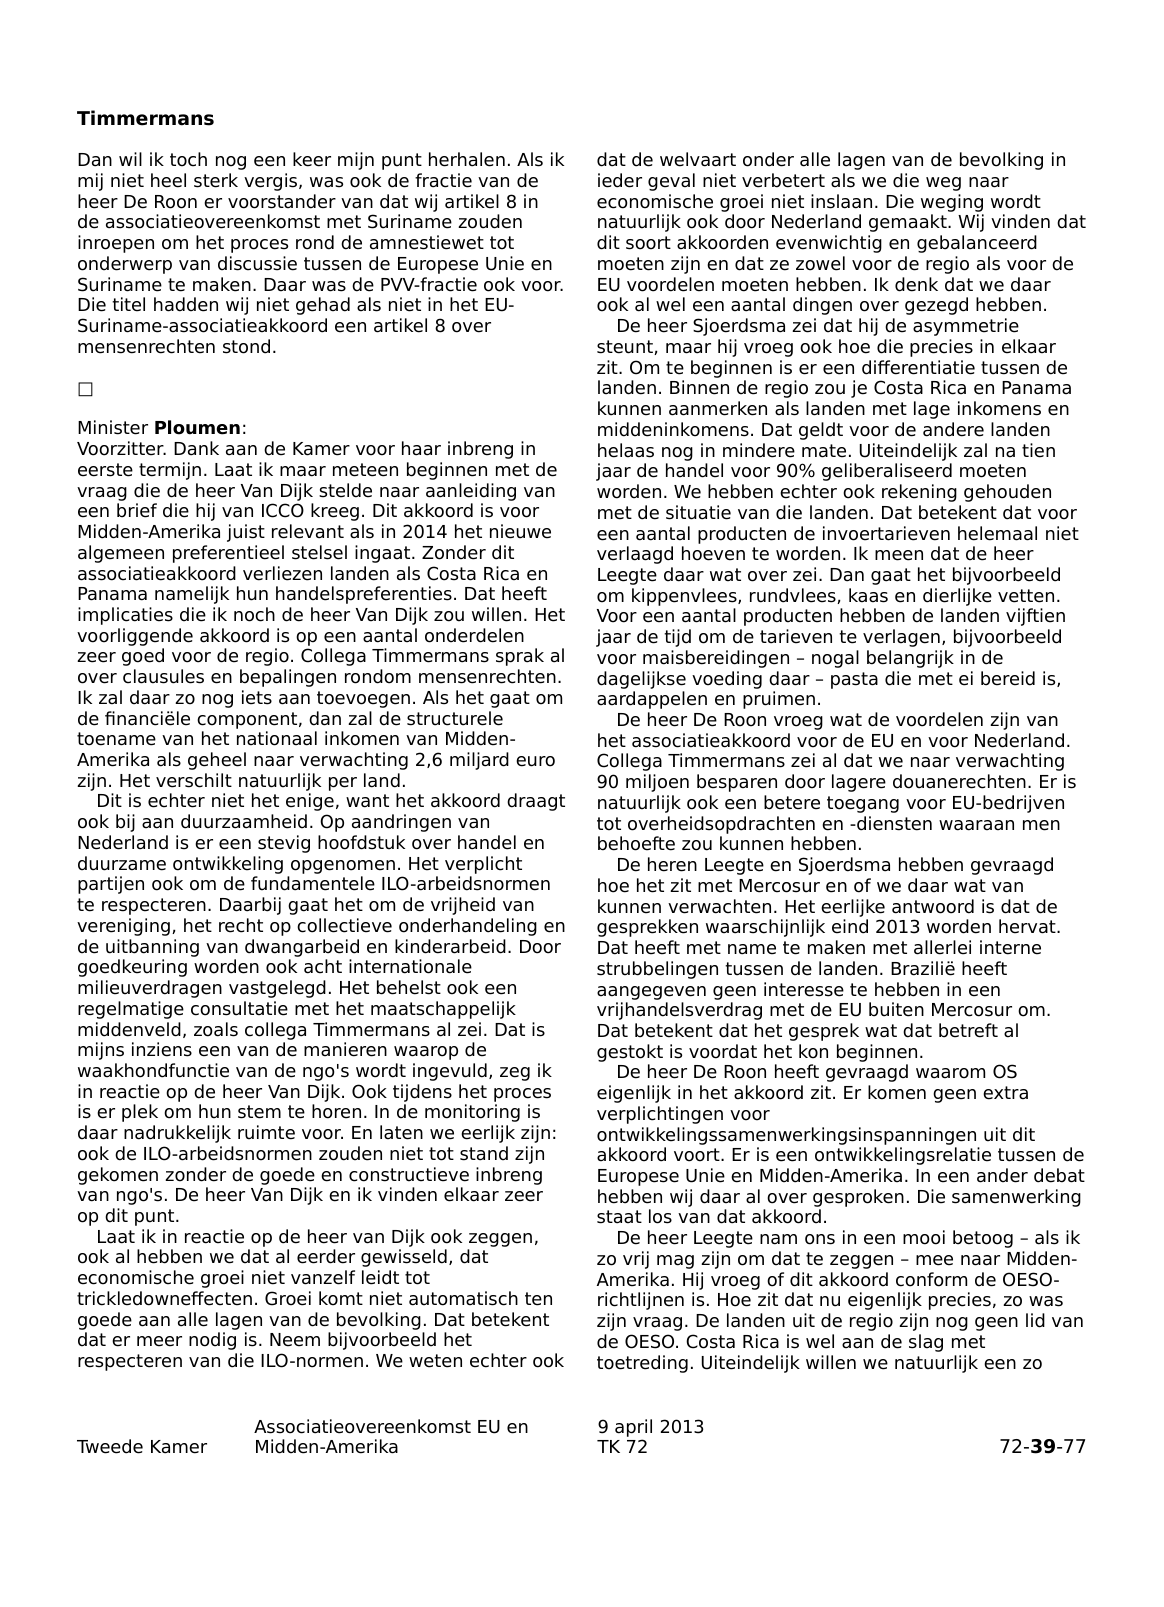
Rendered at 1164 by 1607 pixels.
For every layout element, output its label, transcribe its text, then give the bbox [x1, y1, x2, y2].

text Minister Ploumen: [77, 418, 567, 439]
text dat de welvaart onder alle lagen van de bevolking in ieder geval niet verbetert als we die weg naar economische groei niet inslaan. Die weging wordt natuurlijk ook door Nederland gemaakt. Wij vinden dat dit soort akkoorden evenwichtig en gebalanceerd moeten zijn en dat ze zowel voor de regio als voor de EU voordelen moeten hebben. Ik denk dat we daar ook al wel een aantal dingen over gezegd hebben. [596, 150, 1087, 316]
text De heer Sjoerdsma zei dat hij de asymmetrie steunt, maar hij vroeg ook hoe die precies in elkaar zit. Om te beginnen is er een differentiatie tussen de landen. Binnen de regio zou je Costa Rica en Panama kunnen aanmerken als landen met lage inkomens en middeninkomens. Dat geldt voor de andere landen helaas nog in mindere mate. Uiteindelijk zal na tien jaar de handel voor 90% geliberaliseerd moeten worden. We hebben echter ook rekening gehouden met de situatie van die landen. Dat betekent dat voor een aantal producten de invoertarieven helemaal niet verlaagd hoeven te worden. Ik meen dat de heer Leegte daar wat over zei. Dan gaat het bijvoorbeeld om kippenvlees, rundvlees, kaas en dierlijke vetten. Voor een aantal producten hebben de landen vijftien jaar de tijd om de tarieven te verlagen, bijvoorbeeld voor maisbereidingen – nogal belangrijk in de dagelijkse voeding daar – pasta die met ei bereid is, aardappelen en pruimen. [596, 316, 1087, 710]
text Laat ik in reactie op de heer van Dijk ook zeggen, ook al hebben we dat al eerder gewisseld, dat economische groei niet vanzelf leidt tot trickledowneffecten. Groei komt niet automatisch ten goede aan alle lagen van de bevolking. Dat betekent dat er meer nodig is. Neem bijvoorbeeld het respecteren van die ILO-normen. We weten echter ook [77, 1227, 567, 1372]
text □ [77, 377, 567, 398]
text De heer De Roon vroeg wat de voordelen zijn van het associatieakkoord voor de EU en voor Nederland. Collega Timmermans zei al dat we naar verwachting 90 miljoen besparen door lagere douanerechten. Er is natuurlijk ook een betere toegang voor EU-bedrijven tot overheidsopdrachten en -diensten waaraan men behoefte zou kunnen hebben. [596, 710, 1087, 855]
text De heer De Roon heeft gevraagd waarom OS eigenlijk in het akkoord zit. Er komen geen extra verplichtingen voor ontwikkelingssamenwerkingsinspanningen uit dit akkoord voort. Er is een ontwikkelingsrelatie tussen de Europese Unie en Midden-Amerika. In een ander debat hebben wij daar al over gesproken. Die samenwerking staat los van dat akkoord. [596, 1062, 1087, 1228]
text Dit is echter niet het enige, want het akkoord draagt ook bij aan duurzaamheid. Op aandringen van Nederland is er een stevig hoofdstuk over handel en duurzame ontwikkeling opgenomen. Het verplicht partijen ook om de fundamentele ILO-arbeidsnormen te respecteren. Daarbij gaat het om de vrijheid van vereniging, het recht op collectieve onderhandeling en de uitbanning van dwangarbeid en kinderarbeid. Door goedkeuring worden ook acht internationale milieuverdragen vastgelegd. Het behelst ook een regelmatige consultatie met het maatschappelijk middenveld, zoals collega Timmermans al zei. Dat is mijns inziens een van de manieren waarop de waakhondfunctie van de ngo's wordt ingevuld, zeg ik in reactie op de heer Van Dijk. Ook tijdens het proces is er plek om hun stem te horen. In de monitoring is daar nadrukkelijk ruimte voor. En laten we eerlijk zijn: ook de ILO-arbeidsnormen zouden niet tot stand zijn gekomen zonder de goede en constructieve inbreng van ngo's. De heer Van Dijk en ik vinden elkaar zeer op dit punt. [77, 791, 567, 1227]
text De heer Leegte nam ons in een mooi betoog – als ik zo vrij mag zijn om dat te zeggen – mee naar Midden-Amerika. Hij vroeg of dit akkoord conform de OESO-richtlijnen is. Hoe zit dat nu eigenlijk precies, zo was zijn vraag. De landen uit de regio zijn nog geen lid van de OESO. Costa Rica is wel aan de slag met toetreding. Uiteindelijk willen we natuurlijk een zo [596, 1228, 1087, 1373]
text Dan wil ik toch nog een keer mijn punt herhalen. Als ik mij niet heel sterk vergis, was ook de fractie van de heer De Roon er voorstander van dat wij artikel 8 in de associatieovereenkomst met Suriname zouden inroepen om het proces rond de amnestiewet tot onderwerp van discussie tussen de Europese Unie en Suriname te maken. Daar was de PVV-fractie ook voor. Die titel hadden wij niet gehad als niet in het EU-Suriname-associatieakkoord een artikel 8 over mensenrechten stond. [77, 150, 567, 357]
text De heren Leegte en Sjoerdsma hebben gevraagd hoe het zit met Mercosur en of we daar wat van kunnen verwachten. Het eerlijke antwoord is dat de gesprekken waarschijnlijk eind 2013 worden hervat. Dat heeft met name te maken met allerlei interne strubbelingen tussen de landen. Brazilië heeft aangegeven geen interesse te hebben in een vrijhandelsverdrag met de EU buiten Mercosur om. Dat betekent dat het gesprek wat dat betreft al gestokt is voordat het kon beginnen. [596, 855, 1087, 1062]
text Voorzitter. Dank aan de Kamer voor haar inbreng in eerste termijn. Laat ik maar meteen beginnen met de vraag die de heer Van Dijk stelde naar aanleiding van een brief die hij van ICCO kreeg. Dit akkoord is voor Midden-Amerika juist relevant als in 2014 het nieuwe algemeen preferentieel stelsel ingaat. Zonder dit associatieakkoord verliezen landen als Costa Rica en Panama namelijk hun handelspreferenties. Dat heeft implicaties die ik noch de heer Van Dijk zou willen. Het voorliggende akkoord is op een aantal onderdelen zeer goed voor de regio. Collega Timmermans sprak al over clausules en bepalingen rondom mensenrechten. Ik zal daar zo nog iets aan toevoegen. Als het gaat om de financiële component, dan zal de structurele toename van het nationaal inkomen van Midden-Amerika als geheel naar verwachting 2,6 miljard euro zijn. Het verschilt natuurlijk per land. [77, 439, 567, 791]
